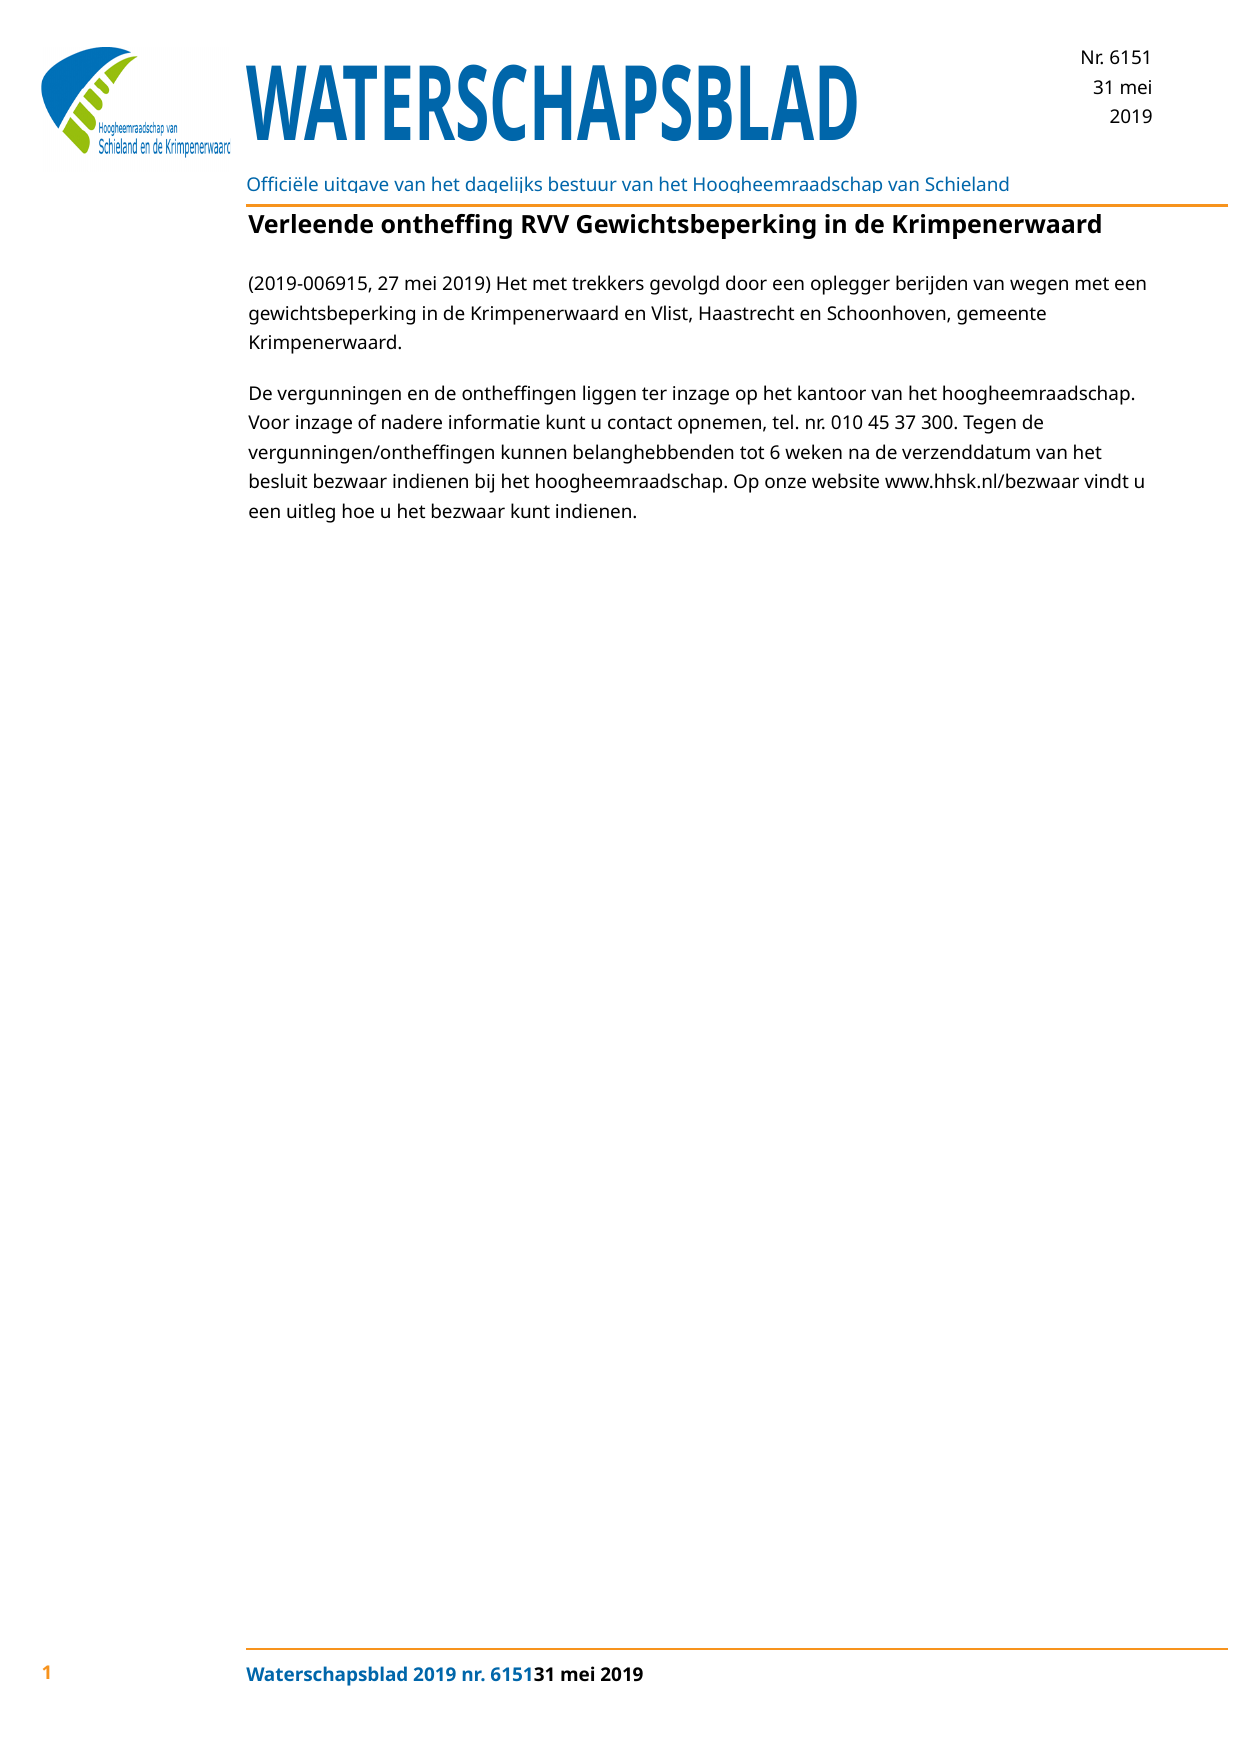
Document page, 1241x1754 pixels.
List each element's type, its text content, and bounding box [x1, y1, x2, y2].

text (2019-006915, 27 mei 2019) Het met trekkers gevolgd door een oplegger berijden van wegen met een gewichtsbeperking in de Krimpenerwaard en Vlist, Haastrecht en Schoonhoven, gemeente Krimpenerwaard. [248, 270, 1152, 355]
picture [41, 47, 231, 172]
text De vergunningen en de ontheffingen liggen ter inzage op het kantoor van het hoogheemraadschap. Voor inzage of nadere informatie kunt u contact opnemen, tel. nr. 010 45 37 300. Tegen de vergunningen/ontheffingen kunnen belanghebbenden tot 6 weken na de verzenddatum van het besluit bezwaar indienen bij het hoogheemraadschap. Op onze website www.hhsk.nl/bezwaar vindt u een uitleg hoe u het bezwaar kunt indienen. [248, 380, 1152, 524]
text Verleende ontheffing RVV Gewichtsbeperking in de Krimpenerwaard [248, 207, 1152, 241]
